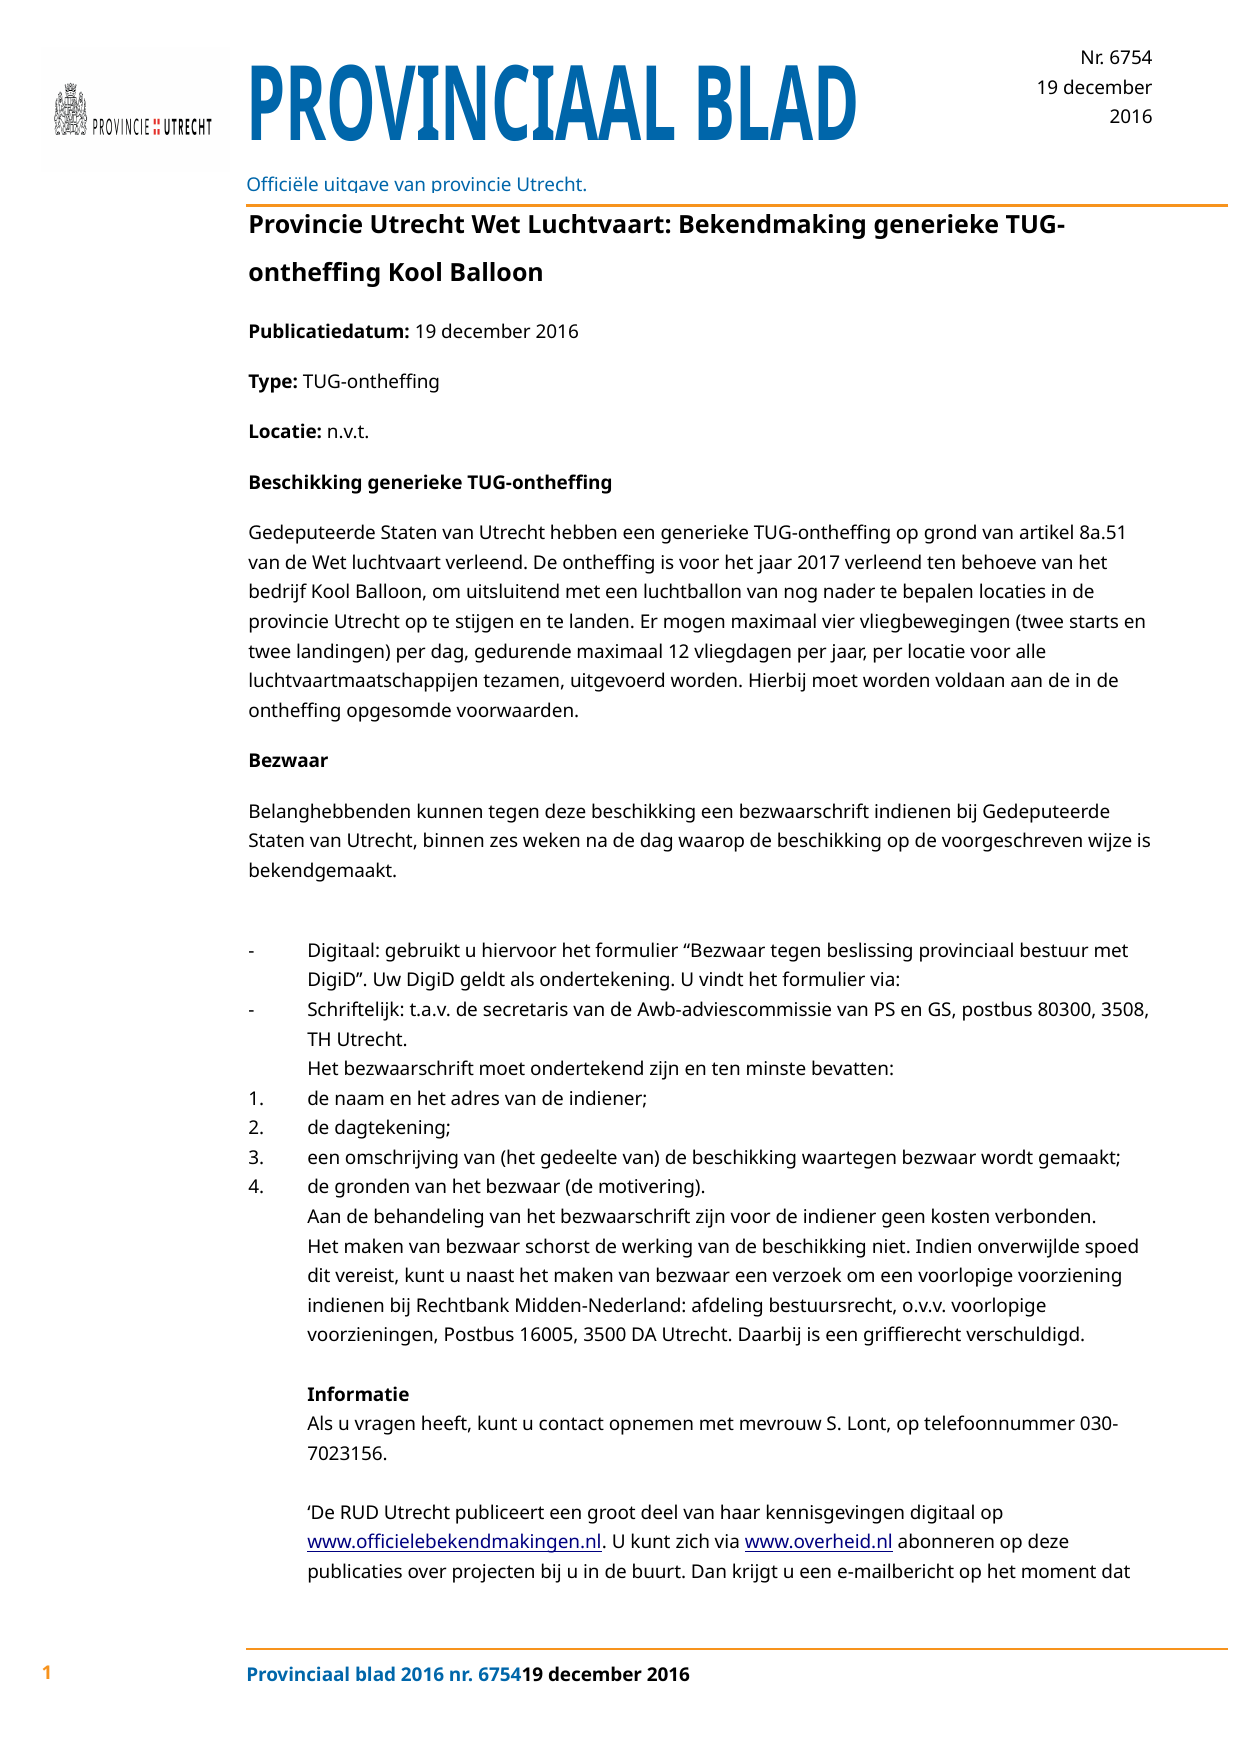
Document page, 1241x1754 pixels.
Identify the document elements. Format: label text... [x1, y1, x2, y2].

list Het bezwaarschrift moet ondertekend zijn en ten minste bevatten: [248, 1055, 1152, 1081]
text Locatie: n.v.t. [248, 419, 1152, 444]
list de naam en het adres van de indiener; [248, 1085, 1152, 1111]
list de dagtekening; [248, 1114, 1152, 1140]
list Als u vragen heeft, kunt u contact opnemen met mevrouw S. Lont, op telefoonnummer 030-7023156. [248, 1410, 1152, 1466]
text Bezwaar [248, 747, 1152, 773]
text Gedeputeerde Staten van Utrecht hebben een generieke TUG-ontheffing op grond van artikel 8a.51 van de Wet luchtvaart verleend. De ontheffing is voor het jaar 2017 verleend ten behoeve van het bedrijf Kool Balloon, om uitsluitend met een luchtballon van nog nader te bepalen locaties in de provincie Utrecht op te stijgen en te landen. Er mogen maximaal vier vliegbewegingen (twee starts en twee landingen) per dag, gedurende maximaal 12 vliegdagen per jaar, per locatie voor alle luchtvaartmaatschappijen tezamen, uitgevoerd worden. Hierbij moet worden voldaan aan de in de ontheffing opgesomde voorwaarden. [248, 519, 1152, 723]
list Informatie [248, 1381, 1152, 1407]
list Aan de behandeling van het bezwaarschrift zijn voor de indiener geen kosten verbonden. [248, 1203, 1152, 1229]
list Digitaal: gebruikt u hiervoor het formulier “Bezwaar tegen beslissing provinciaal bestuur met DigiD’’. Uw DigiD geldt als ondertekening. U vindt het formulier via: [248, 937, 1152, 992]
list Schriftelijk: t.a.v. de secretaris van de Awb-adviescommissie van PS en GS, postbus 80300, 3508, TH Utrecht. [248, 996, 1152, 1052]
text Provincie Utrecht Wet Luchtvaart: Bekendmaking generieke TUG-ontheffing Kool Balloon [248, 207, 1152, 288]
picture [41, 47, 231, 172]
text Belanghebbenden kunnen tegen deze beschikking een bezwaarschrift indienen bij Gedeputeerde Staten van Utrecht, binnen zes weken na de dag waarop de beschikking op de voorgeschreven wijze is bekendgemaakt. [248, 798, 1152, 883]
list ‘De RUD Utrecht publiceert een groot deel van haar kennisgevingen digitaal op www.officielebekendmakingen.nl. U kunt zich via www.overheid.nl abonneren op deze publicaties over projecten bij u in de buurt. Dan krijgt u een e-mailbericht op het moment dat [248, 1499, 1152, 1584]
text Type: TUG-ontheffing [248, 368, 1152, 394]
list een omschrijving van (het gedeelte van) de beschikking waartegen bezwaar wordt gemaakt; [248, 1144, 1152, 1170]
list de gronden van het bezwaar (de motivering). [248, 1174, 1152, 1199]
text Beschikking generieke TUG-ontheffing [248, 469, 1152, 495]
text Publicatiedatum: 19 december 2016 [248, 318, 1152, 344]
list Het maken van bezwaar schorst de werking van de beschikking niet. Indien onverwijlde spoed dit vereist, kunt u naast het maken van bezwaar een verzoek om een voorlopige voorziening indienen bij Rechtbank Midden-Nederland: afdeling bestuursrecht, o.v.v. voorlopige voorzieningen, Postbus 16005, 3500 DA Utrecht. Daarbij is een griffierecht verschuldigd. [248, 1233, 1152, 1347]
